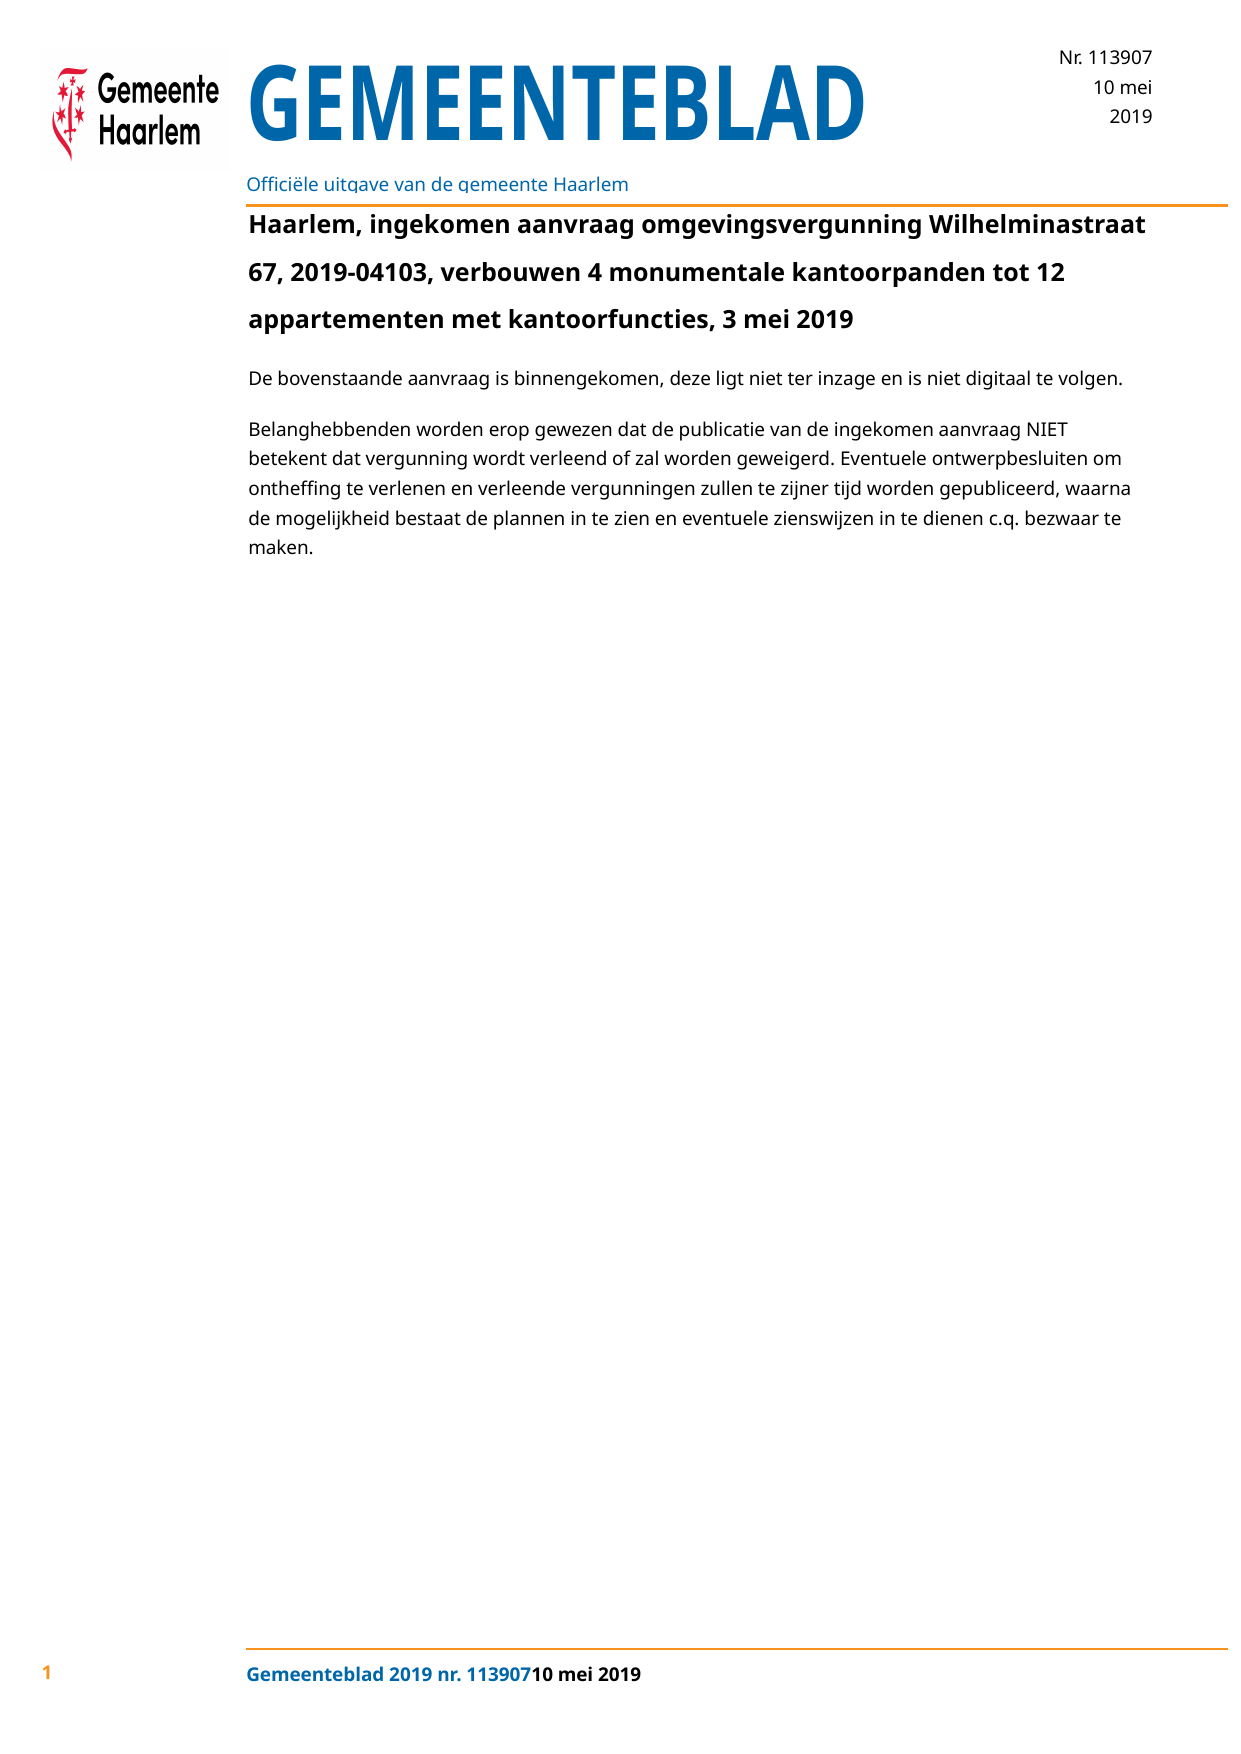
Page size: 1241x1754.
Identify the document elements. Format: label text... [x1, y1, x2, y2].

picture [41, 47, 231, 172]
text Belanghebbenden worden erop gewezen dat de publicatie van de ingekomen aanvraag NIET betekent dat vergunning wordt verleend of zal worden geweigerd. Eventuele ontwerpbesluiten om ontheffing te verlenen en verleende vergunningen zullen te zijner tijd worden gepubliceerd, waarna de mogelijkheid bestaat de plannen in te zien en eventuele zienswijzen in te dienen c.q. bezwaar te maken. [248, 416, 1152, 560]
text De bovenstaande aanvraag is binnengekomen, deze ligt niet ter inzage en is niet digitaal te volgen. [248, 366, 1152, 391]
text Haarlem, ingekomen aanvraag omgevingsvergunning Wilhelminastraat 67, 2019-04103, verbouwen 4 monumentale kantoorpanden tot 12 appartementen met kantoorfuncties, 3 mei 2019 [248, 207, 1152, 336]
